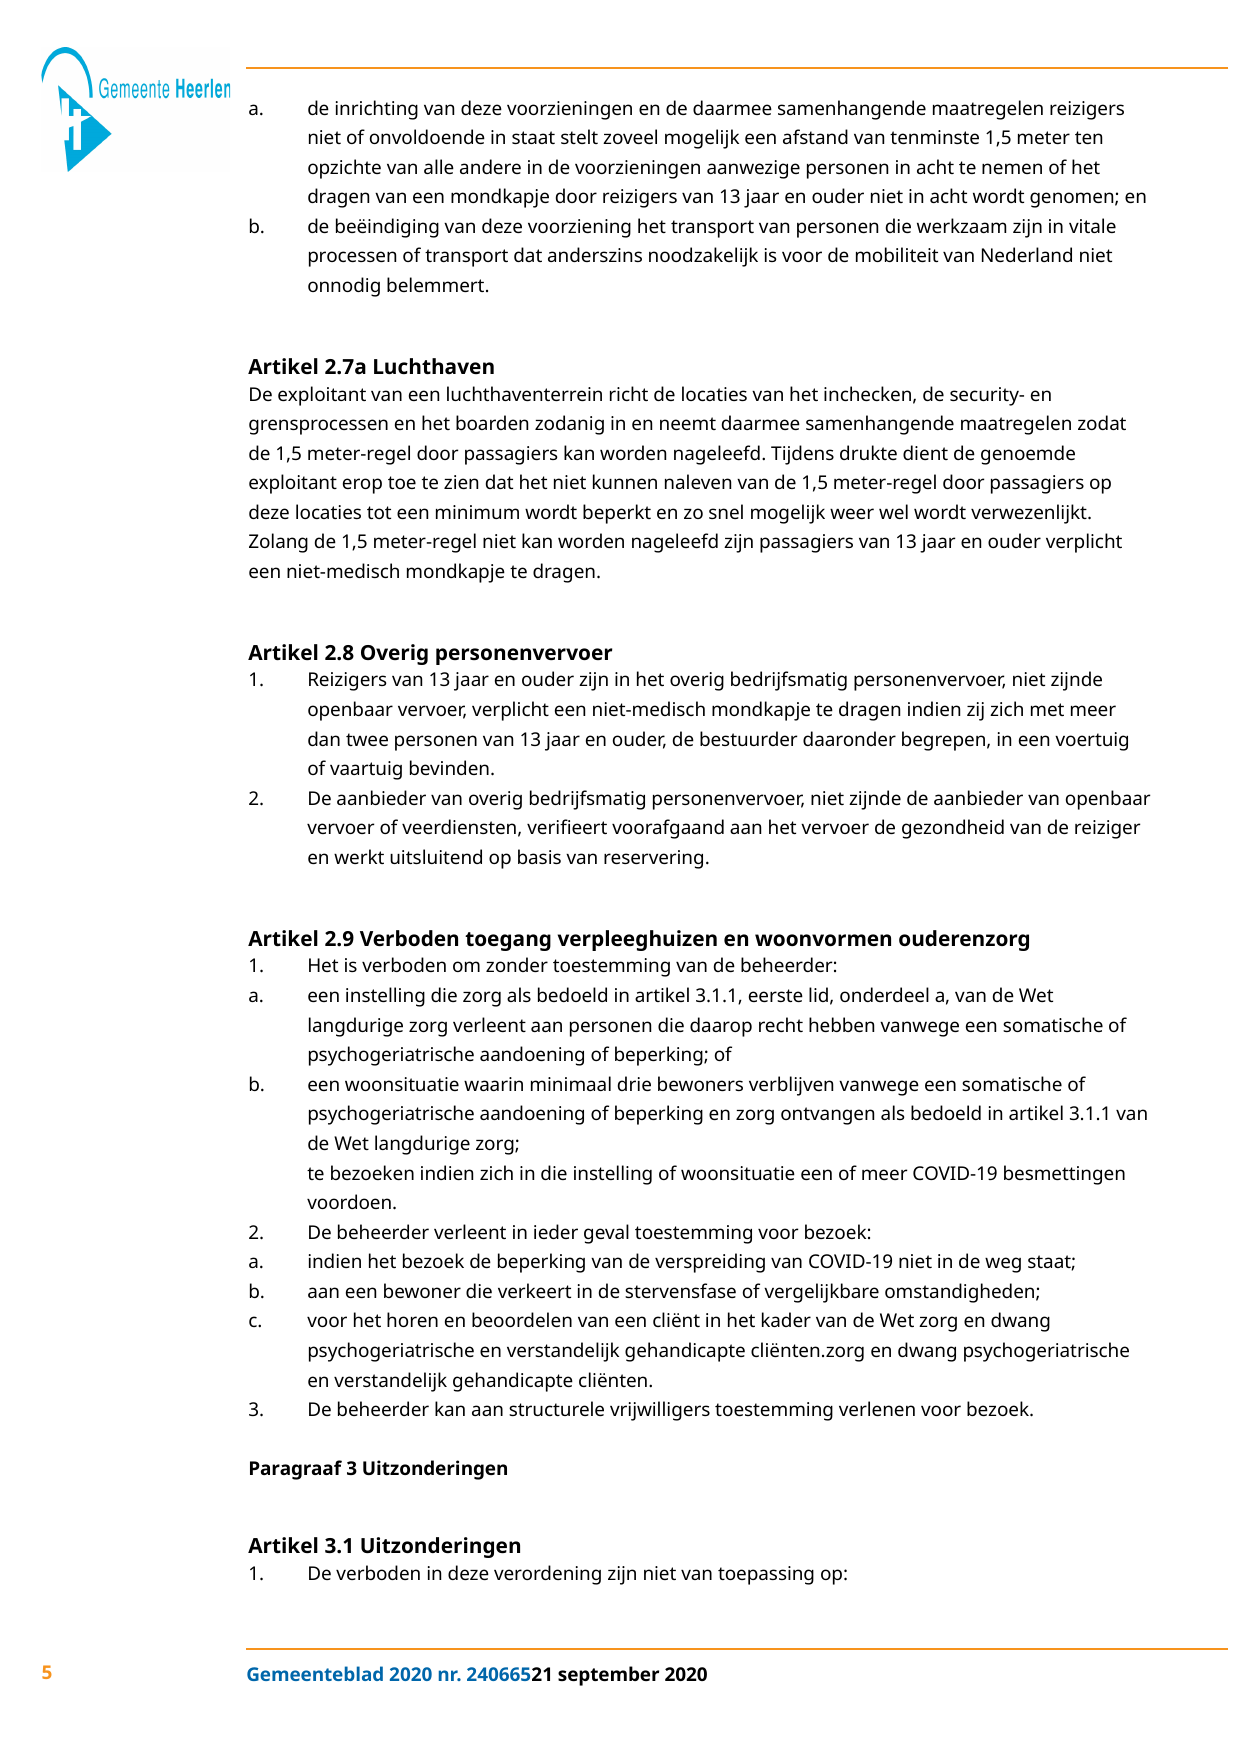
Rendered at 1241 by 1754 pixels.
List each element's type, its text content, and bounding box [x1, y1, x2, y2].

list Reizigers van 13 jaar en ouder zijn in het overig bedrijfsmatig personenvervoer, niet zijnde openbaar vervoer, verplicht een niet-medisch mondkapje te dragen indien zij zich met meer dan twee personen van 13 jaar en ouder, de bestuurder daaronder begrepen, in een voertuig of vaartuig bevinden. [248, 667, 1152, 781]
list De aanbieder van overig bedrijfsmatig personenvervoer, niet zijnde de aanbieder van openbaar vervoer of veerdiensten, verifieert voorafgaand aan het vervoer de gezondheid van de reiziger en werkt uitsluitend op basis van reservering. [248, 785, 1152, 870]
list indien het bezoek de beperking van de verspreiding van COVID-19 niet in de weg staat; [248, 1248, 1152, 1274]
list De beheerder verleent in ieder geval toestemming voor bezoek: [248, 1219, 1152, 1244]
list een instelling die zorg als bedoeld in artikel 3.1.1, eerste lid, onderdeel a, van de Wet langdurige zorg verleent aan personen die daarop recht hebben vanwege een somatische of psychogeriatrische aandoening of beperking; of [248, 982, 1152, 1067]
list een woonsituatie waarin minimaal drie bewoners verblijven vanwege een somatische of psychogeriatrische aandoening of beperking en zorg ontvangen als bedoeld in artikel 3.1.1 van de Wet langdurige zorg; [248, 1071, 1152, 1156]
list De beheerder kan aan structurele vrijwilligers toestemming verlenen voor bezoek. [248, 1396, 1152, 1422]
text Artikel 2.7a Luchthaven [248, 352, 1152, 381]
list De verboden in deze verordening zijn niet van toepassing op: [248, 1560, 1152, 1586]
list te bezoeken indien zich in die instelling of woonsituatie een of meer COVID-19 besmettingen voordoen. [248, 1160, 1152, 1215]
list de inrichting van deze voorzieningen en de daarmee samenhangende maatregelen reizigers niet of onvoldoende in staat stelt zoveel mogelijk een afstand van tenminste 1,5 meter ten opzichte van alle andere in de voorzieningen aanwezige personen in acht te nemen of het dragen van een mondkapje door reizigers van 13 jaar en ouder niet in acht wordt genomen; en [248, 95, 1152, 209]
list voor het horen en beoordelen van een cliënt in het kader van de Wet zorg en dwang psychogeriatrische en verstandelijk gehandicapte cliënten.zorg en dwang psychogeriatrische en verstandelijk gehandicapte cliënten. [248, 1308, 1152, 1392]
list de beëindiging van deze voorziening het transport van personen die werkzaam zijn in vitale processen of transport dat anderszins noodzakelijk is voor de mobiliteit van Nederland niet onnodig belemmert. [248, 213, 1152, 298]
list aan een bewoner die verkeert in de stervensfase of vergelijkbare omstandigheden; [248, 1278, 1152, 1304]
list Het is verboden om zonder toestemming van de beheerder: [248, 953, 1152, 978]
text Paragraaf 3 Uitzonderingen [248, 1456, 1152, 1481]
text Artikel 2.9 Verboden toegang verpleeghuizen en woonvormen ouderenzorg [248, 924, 1152, 953]
picture [41, 47, 231, 172]
text Artikel 3.1 Uitzonderingen [248, 1532, 1152, 1560]
picture [41, 47, 59, 70]
text De exploitant van een luchthaventerrein richt de locaties van het inchecken, de security- en grensprocessen en het boarden zodanig in en neemt daarmee samenhangende maatregelen zodat de 1,5 meter-regel door passagiers kan worden nageleefd. Tijdens drukte dient de genoemde exploitant erop toe te zien dat het niet kunnen naleven van de 1,5 meter-regel door passagiers op deze locaties tot een minimum wordt beperkt en zo snel mogelijk weer wel wordt verwezenlijkt. Zolang de 1,5 meter-regel niet kan worden nageleefd zijn passagiers van 13 jaar en ouder verplicht een niet-medisch mondkapje te dragen. [248, 381, 1152, 584]
text Artikel 2.8 Overig personenvervoer [248, 638, 1152, 667]
